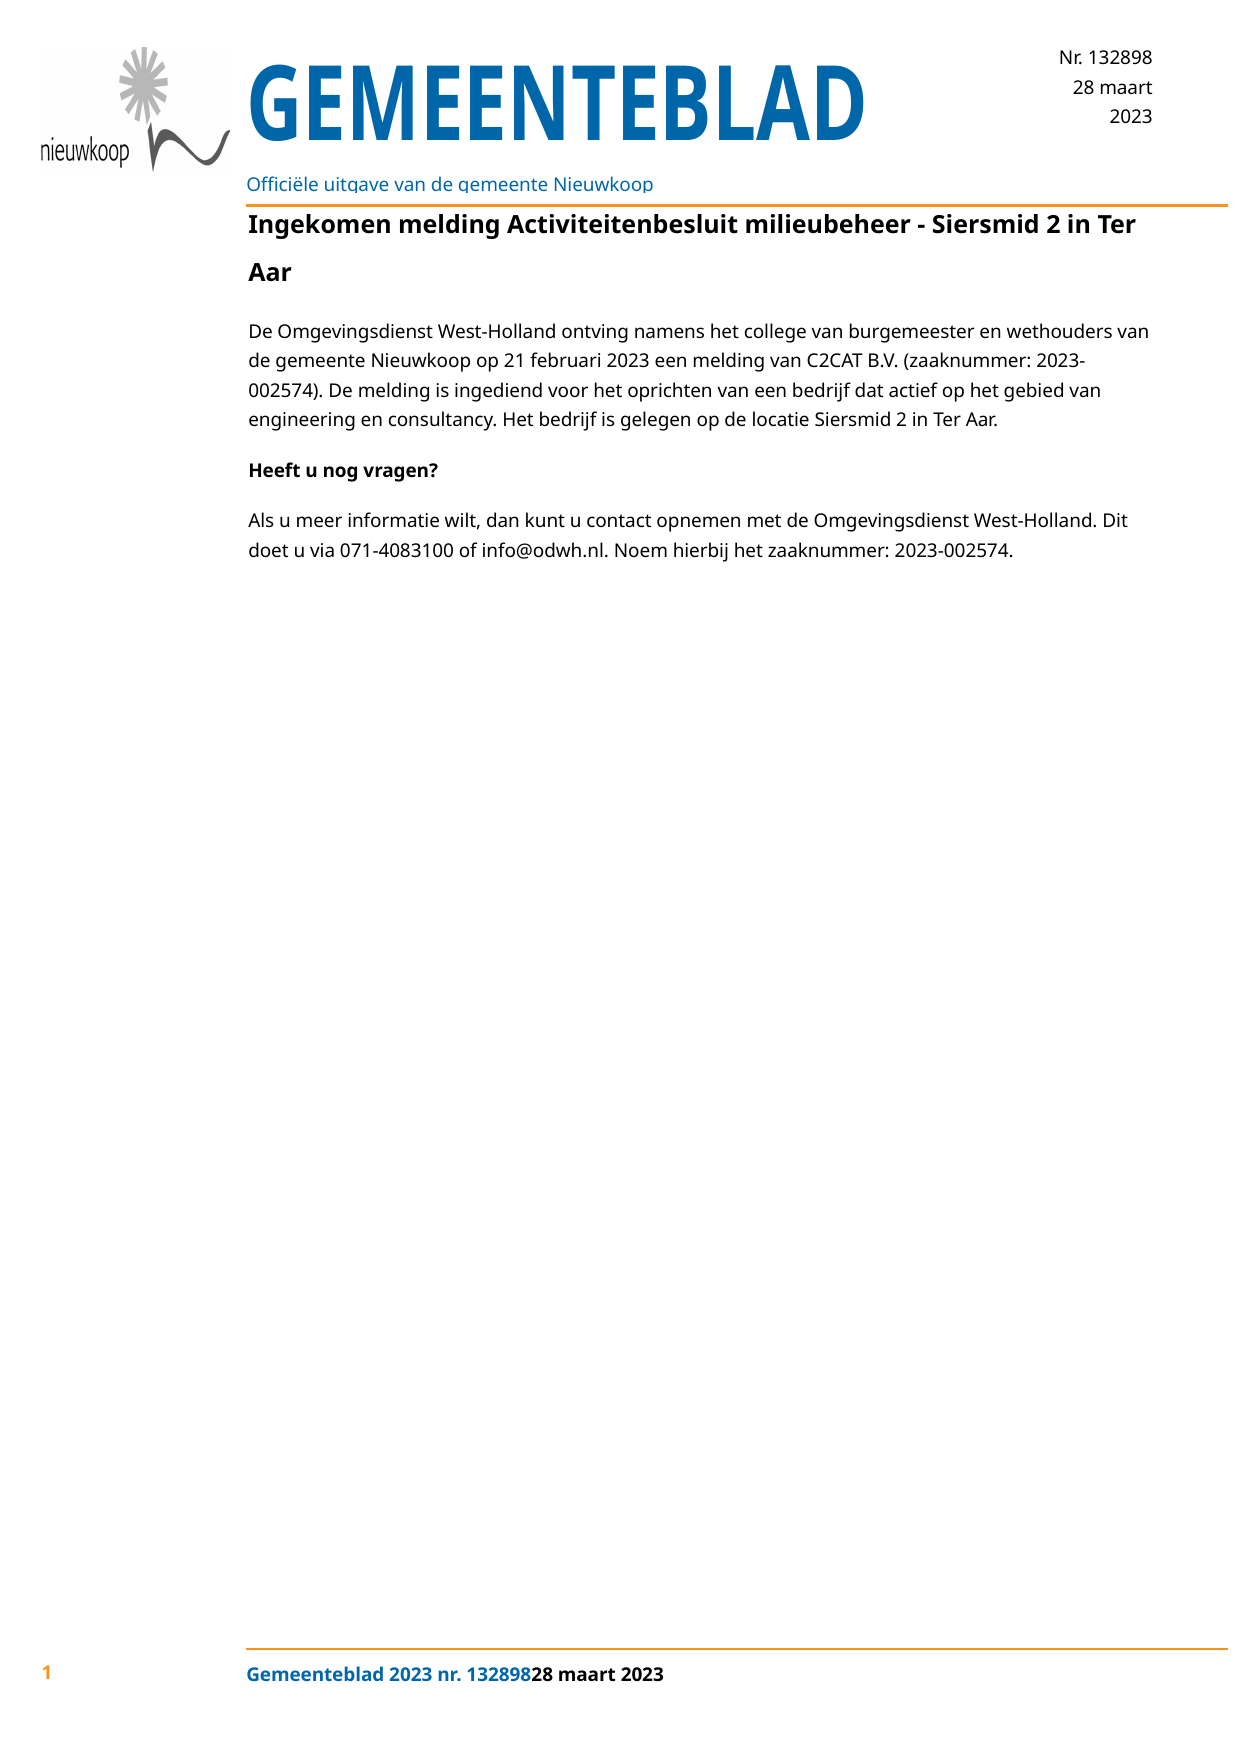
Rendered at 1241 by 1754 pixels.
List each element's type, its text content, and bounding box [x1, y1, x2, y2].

text Als u meer informatie wilt, dan kunt u contact opnemen met de Omgevingsdienst West-Holland. Dit doet u via 071‑4083100 of info@odwh.nl. Noem hierbij het zaaknummer: 2023-002574. [248, 507, 1152, 563]
text De Omgevingsdienst West-Holland ontving namens het college van burgemeester en wethouders van de gemeente Nieuwkoop op 21 februari 2023 een melding van C2CAT B.V. (zaaknummer: 2023-002574). De melding is ingediend voor het oprichten van een bedrijf dat actief op het gebied van engineering en consultancy. Het bedrijf is gelegen op de locatie Siersmid 2 in Ter Aar. [248, 318, 1152, 432]
picture [41, 47, 231, 172]
text Ingekomen melding Activiteitenbesluit milieubeheer - Siersmid 2 in Ter Aar [248, 207, 1152, 288]
text Heeft u nog vragen? [248, 457, 1152, 483]
